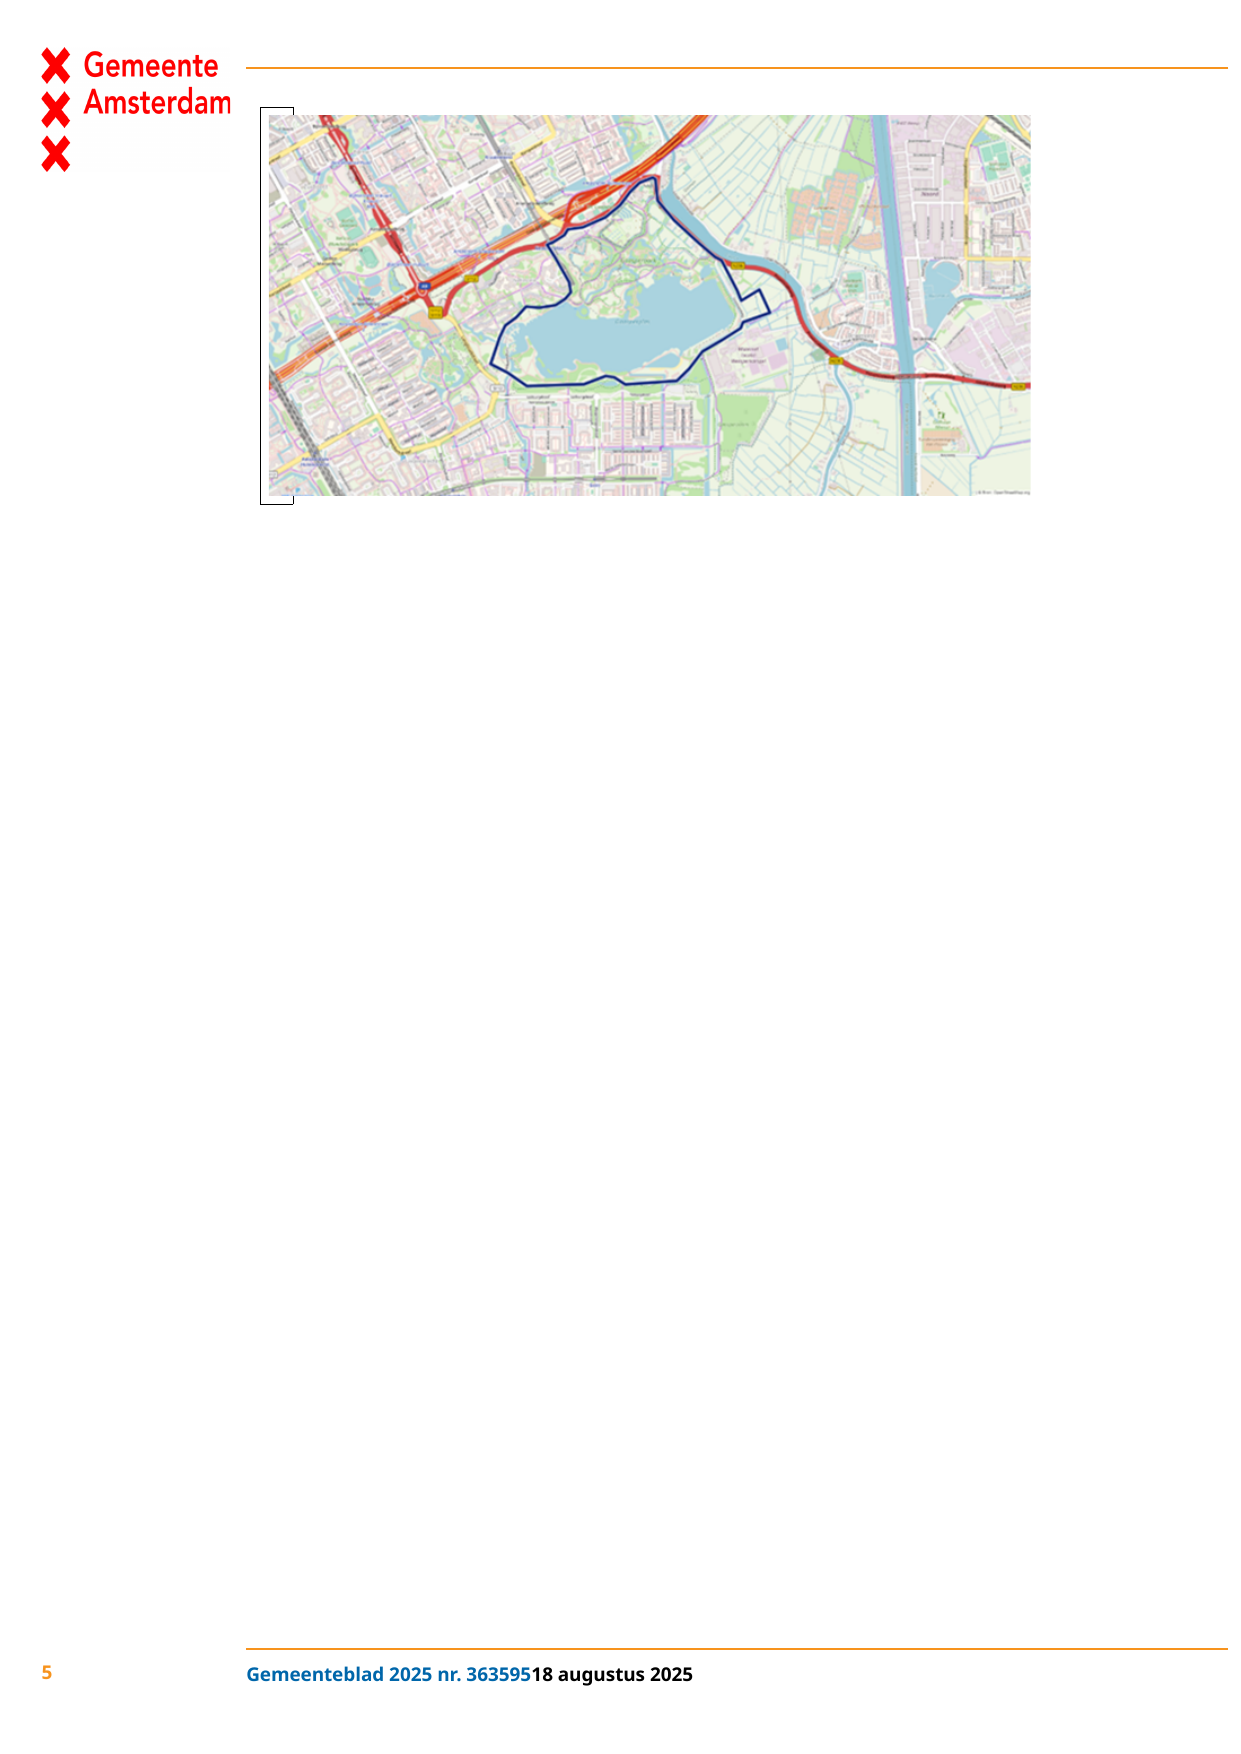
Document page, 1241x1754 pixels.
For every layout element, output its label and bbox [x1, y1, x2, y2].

picture [268, 115, 1031, 496]
picture [41, 47, 231, 172]
